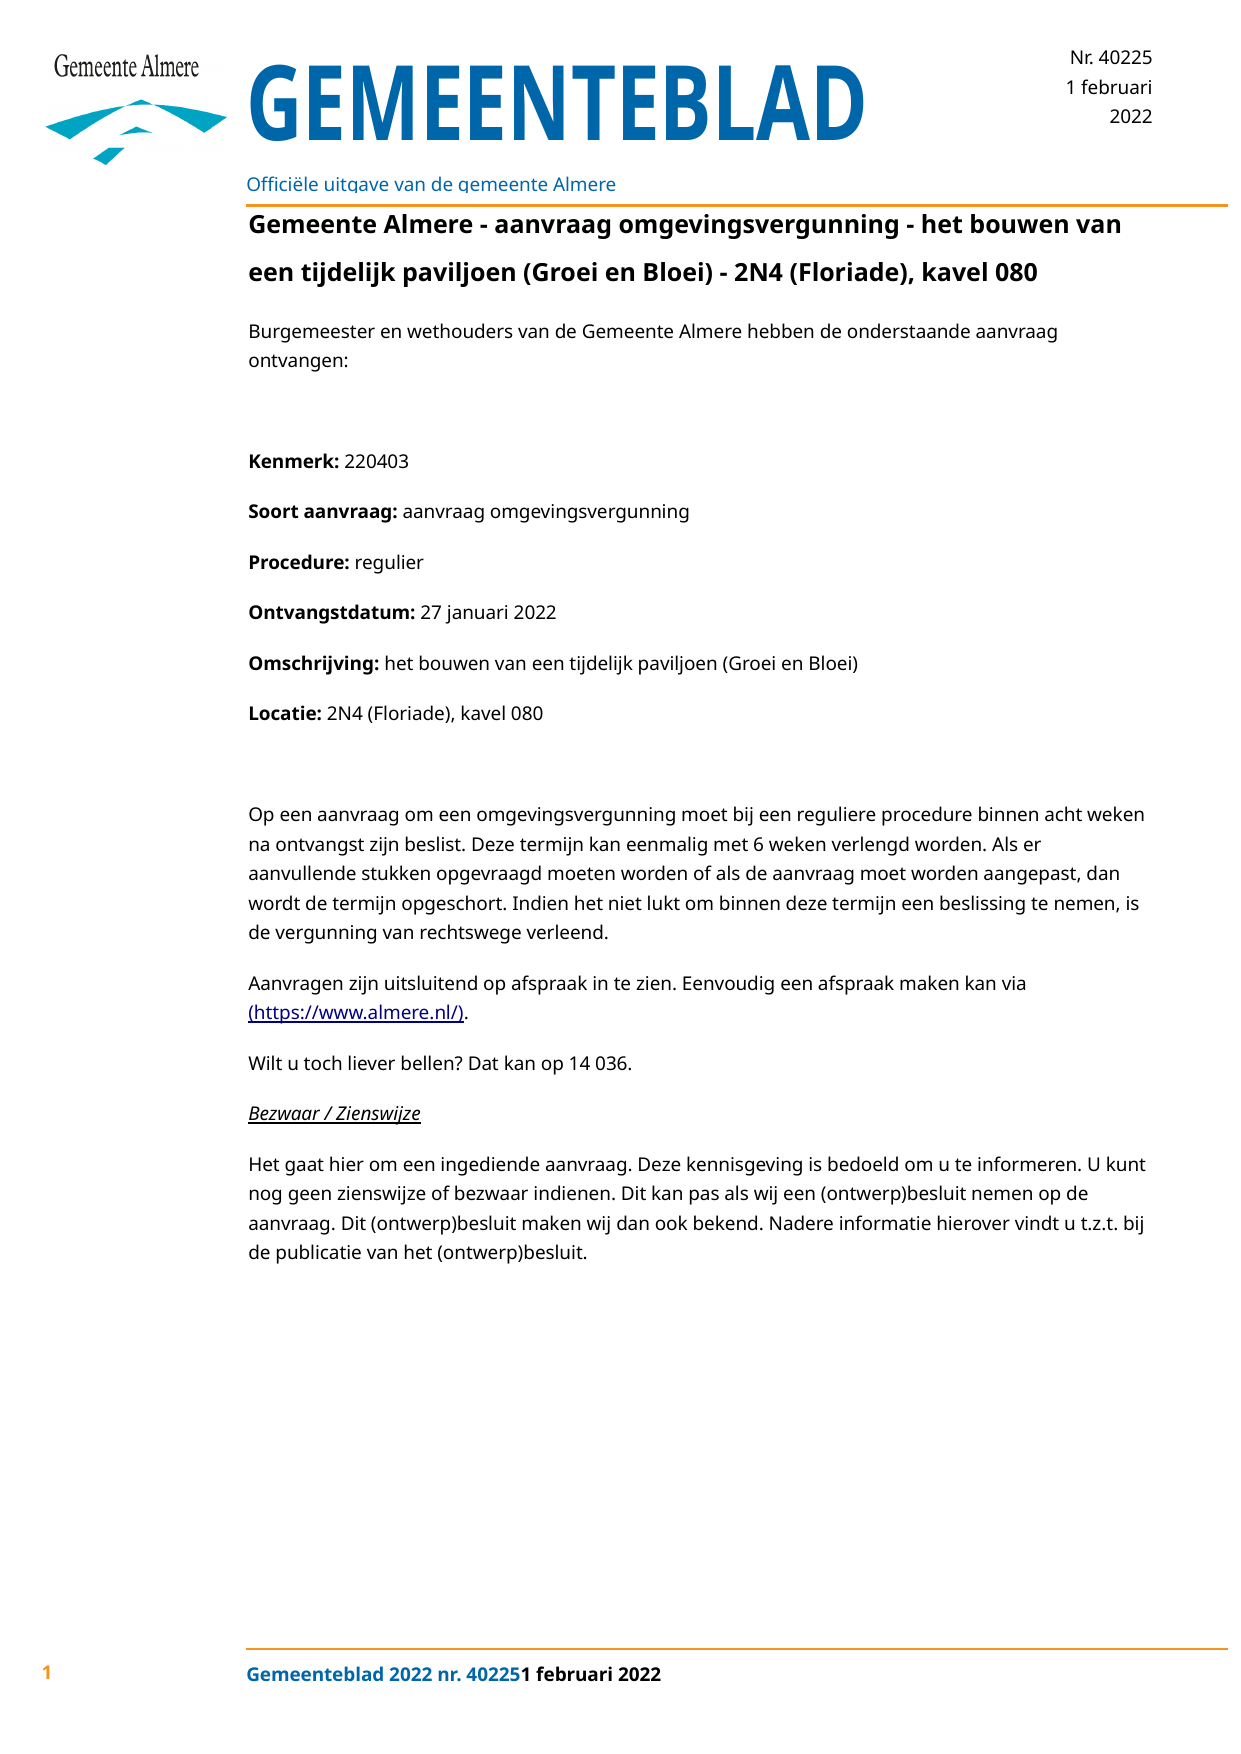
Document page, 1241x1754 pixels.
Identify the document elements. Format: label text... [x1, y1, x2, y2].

picture [41, 47, 231, 172]
text Burgemeester en wethouders van de Gemeente Almere hebben de onderstaande aanvraag ontvangen: [248, 318, 1152, 373]
text Gemeente Almere - aanvraag omgevingsvergunning - het bouwen van een tijdelijk paviljoen (Groei en Bloei) - 2N4 (Floriade), kavel 080 [248, 207, 1152, 288]
text Omschrijving: het bouwen van een tijdelijk paviljoen (Groei en Bloei) [248, 650, 1152, 676]
text Locatie: 2N4 (Floriade), kavel 080 [248, 700, 1152, 726]
text Procedure: regulier [248, 549, 1152, 575]
text Op een aanvraag om een omgevingsvergunning moet bij een reguliere procedure binnen acht weken na ontvangst zijn beslist. Deze termijn kan eenmalig met 6 weken verlengd worden. Als er aanvullende stukken opgevraagd moeten worden of als de aanvraag moet worden aangepast, dan wordt de termijn opgeschort. Indien het niet lukt om binnen deze termijn een beslissing te nemen, is de vergunning van rechtswege verleend. [248, 801, 1152, 945]
text Soort aanvraag: aanvraag omgevingsvergunning [248, 499, 1152, 524]
text Bezwaar / Zienswijze [248, 1100, 1152, 1126]
text Ontvangstdatum: 27 januari 2022 [248, 599, 1152, 625]
text Wilt u toch liever bellen? Dat kan op 14 036. [248, 1050, 1152, 1076]
text Aanvragen zijn uitsluitend op afspraak in te zien. Eenvoudig een afspraak maken kan via (https://www.almere.nl/). [248, 970, 1152, 1025]
text Het gaat hier om een ingediende aanvraag. Deze kennisgeving is bedoeld om u te informeren. U kunt nog geen zienswijze of bezwaar indienen. Dit kan pas als wij een (ontwerp)besluit nemen op de aanvraag. Dit (ontwerp)besluit maken wij dan ook bekend. Nadere informatie hierover vindt u t.z.t. bij de publicatie van het (ontwerp)besluit. [248, 1151, 1152, 1265]
text Kenmerk: 220403 [248, 448, 1152, 474]
